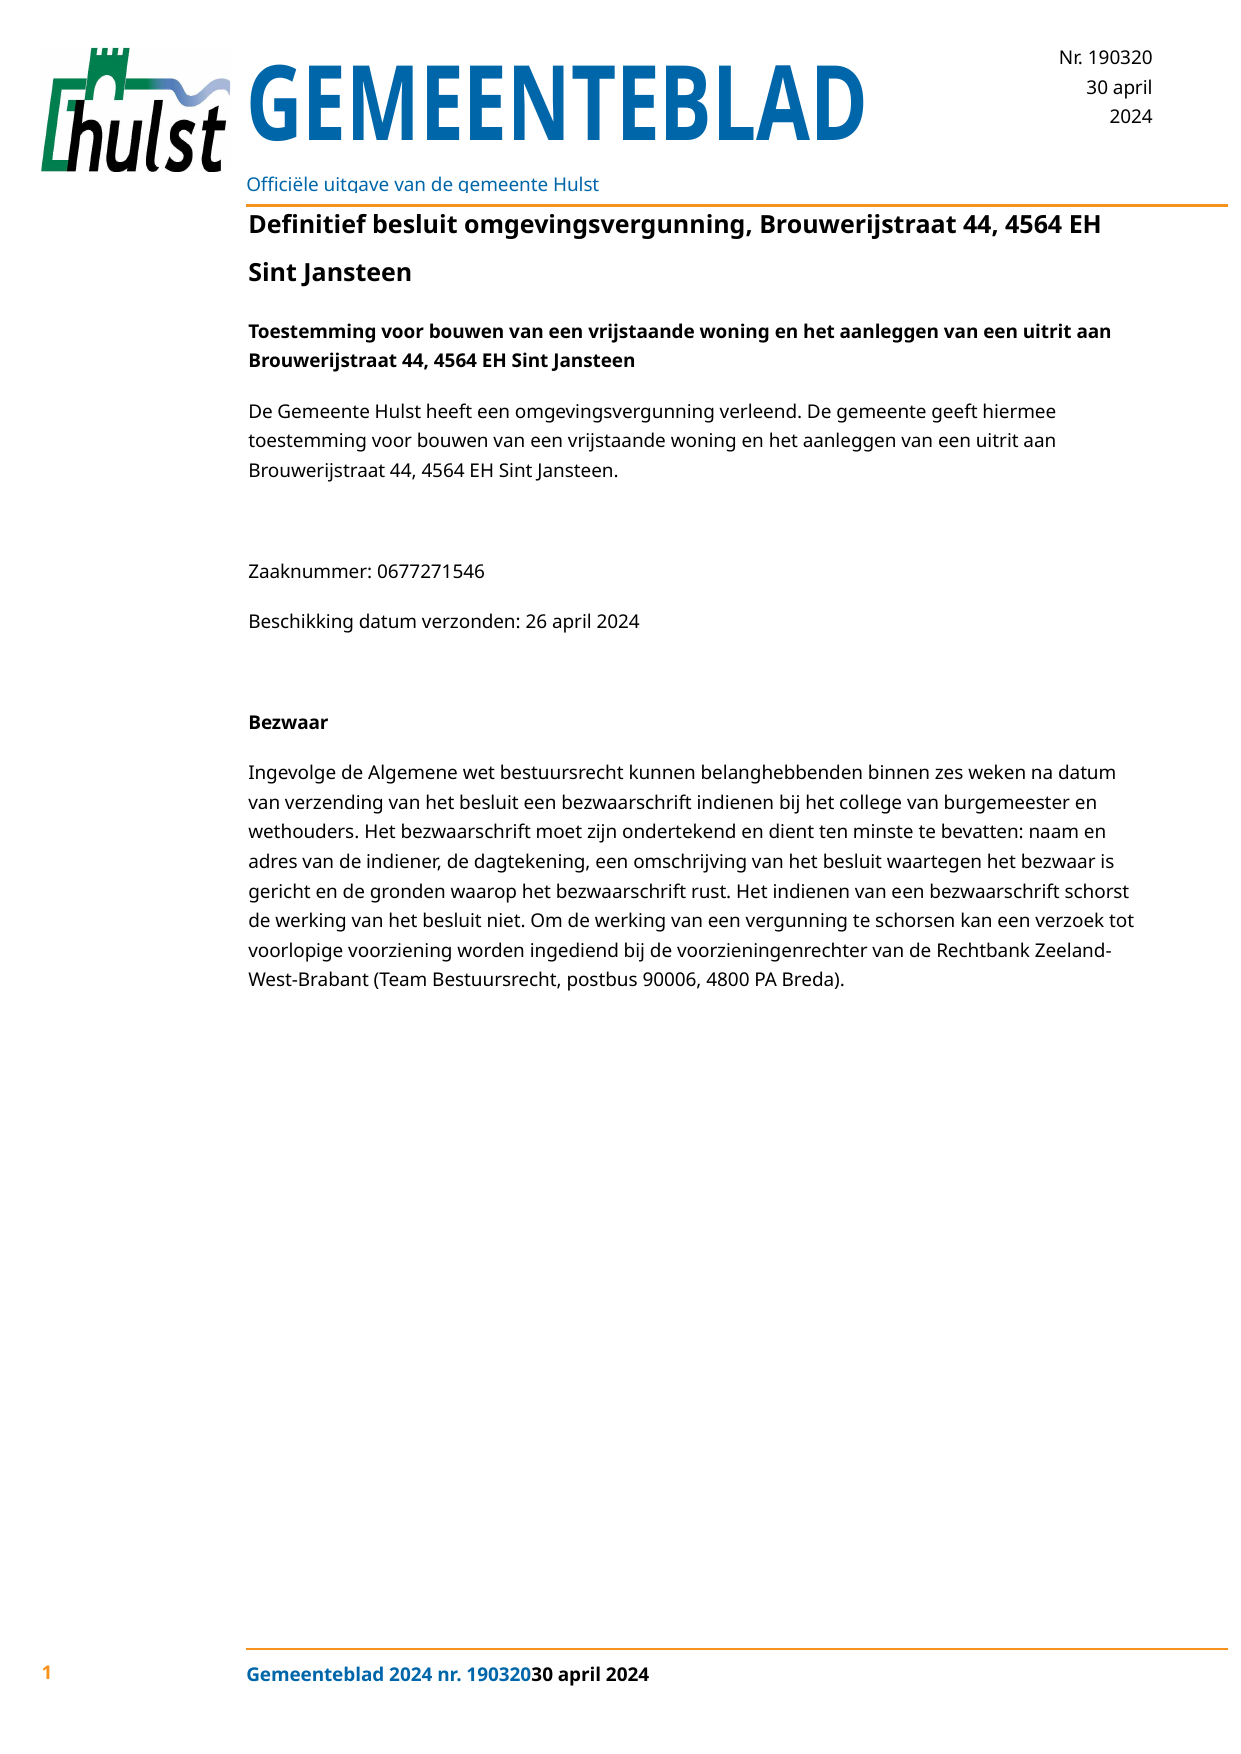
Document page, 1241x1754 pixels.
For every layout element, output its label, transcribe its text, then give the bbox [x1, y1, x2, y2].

text Ingevolge de Algemene wet bestuursrecht kunnen belanghebbenden binnen zes weken na datum van verzending van het besluit een bezwaarschrift indienen bij het college van burgemeester en wethouders. Het bezwaarschrift moet zijn ondertekend en dient ten minste te bevatten: naam en adres van de indiener, de dagtekening, een omschrijving van het besluit waartegen het bezwaar is gericht en de gronden waarop het bezwaarschrift rust. Het indienen van een bezwaarschrift schorst de werking van het besluit niet. Om de werking van een vergunning te schorsen kan een verzoek tot voorlopige voorziening worden ingediend bij de voorzieningenrechter van de Rechtbank Zeeland-West-Brabant (Team Bestuursrecht, postbus 90006, 4800 PA Breda). [248, 759, 1152, 992]
text Bezwaar [248, 709, 1152, 735]
text Toestemming voor bouwen van een vrijstaande woning en het aanleggen van een uitrit aan Brouwerijstraat 44, 4564 EH Sint Jansteen [248, 318, 1152, 373]
text Definitief besluit omgevingsvergunning, Brouwerijstraat 44, 4564 EH Sint Jansteen [248, 207, 1152, 288]
picture [41, 47, 231, 172]
text Beschikking datum verzonden: 26 april 2024 [248, 608, 1152, 634]
text Zaaknummer: 0677271546 [248, 558, 1152, 584]
text De Gemeente Hulst heeft een omgevingsvergunning verleend. De gemeente geeft hiermee toestemming voor bouwen van een vrijstaande woning en het aanleggen van een uitrit aan Brouwerijstraat 44, 4564 EH Sint Jansteen. [248, 398, 1152, 483]
